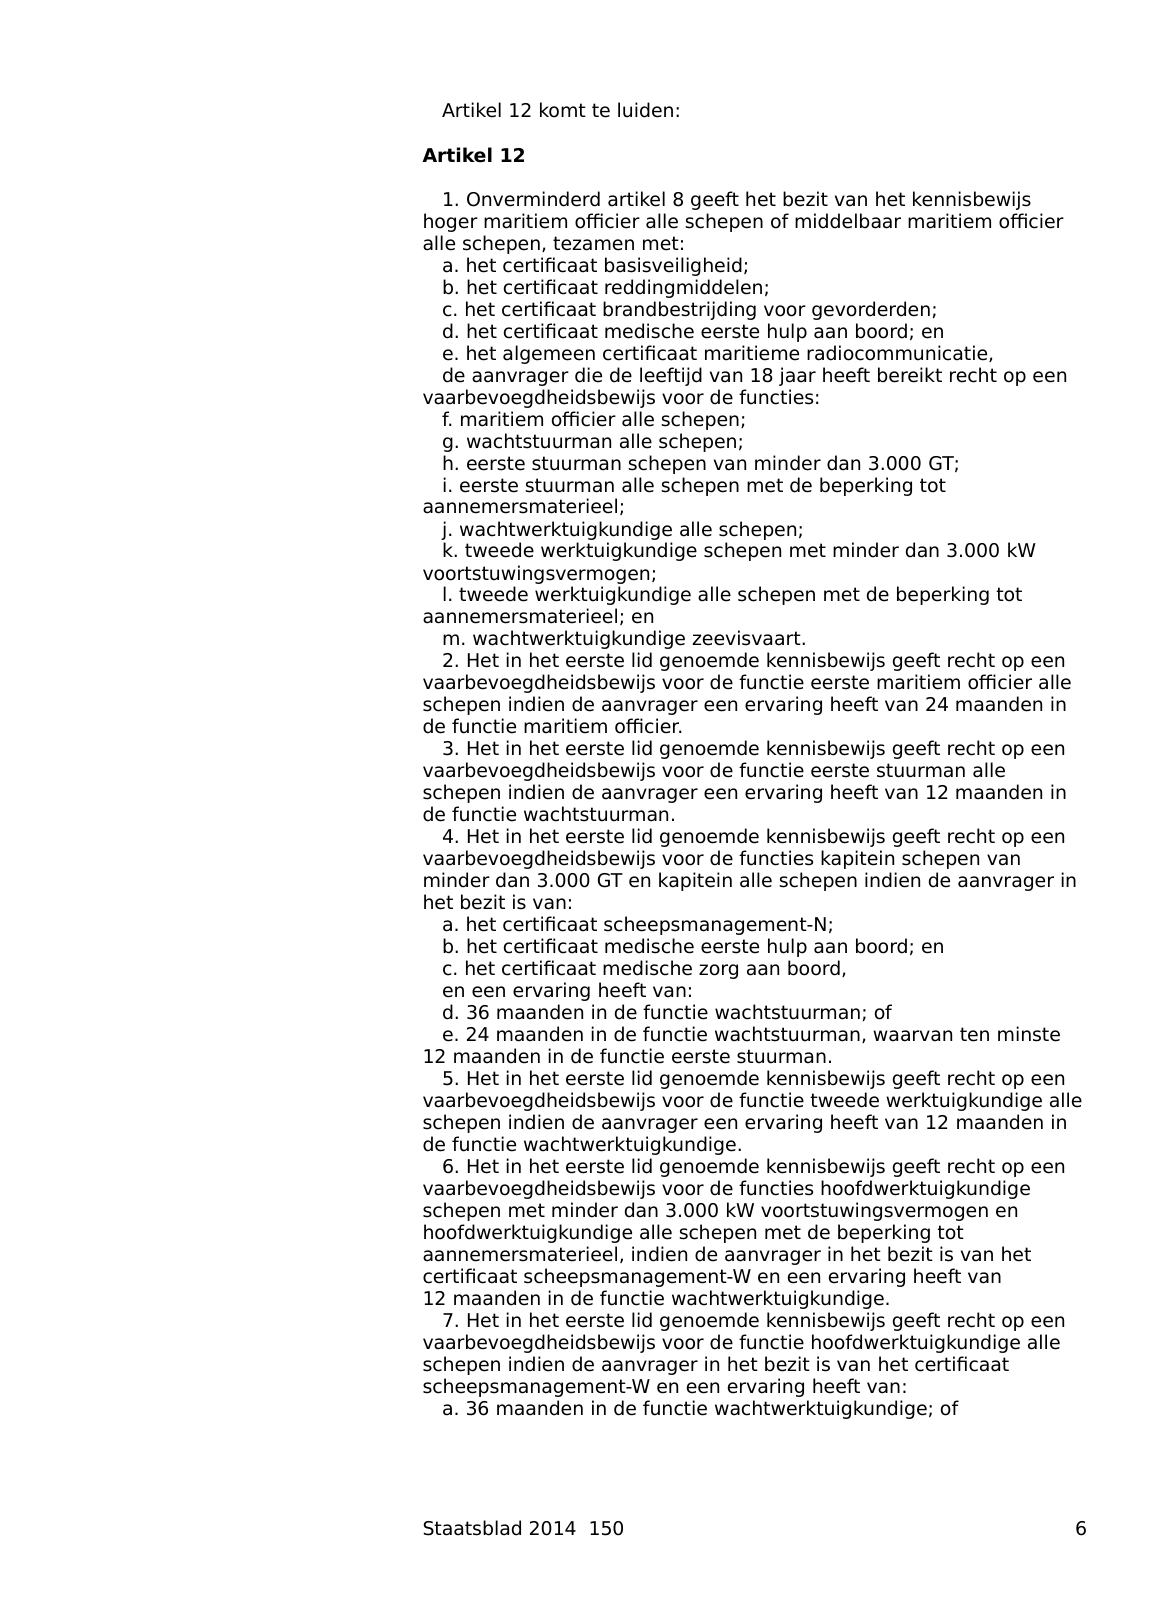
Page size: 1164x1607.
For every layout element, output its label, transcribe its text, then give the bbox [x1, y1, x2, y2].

text 3. Het in het eerste lid genoemde kennisbewijs geeft recht op een vaarbevoegdheidsbewijs voor de functie eerste stuurman alle schepen indien de aanvrager een ervaring heeft van 12 maanden in de functie wachtstuurman. [422, 738, 1087, 826]
text a. het certificaat scheepsmanagement-N; [422, 914, 1087, 936]
text 7. Het in het eerste lid genoemde kennisbewijs geeft recht op een vaarbevoegdheidsbewijs voor de functie hoofdwerktuigkundige alle schepen indien de aanvrager in het bezit is van het certificaat scheepsmanagement-W en een ervaring heeft van: [422, 1310, 1087, 1398]
text c. het certificaat brandbestrijding voor gevorderden; [422, 299, 1087, 321]
text g. wachtstuurman alle schepen; [422, 431, 1087, 452]
text d. 36 maanden in de functie wachtstuurman; of [422, 1002, 1087, 1024]
text a. 36 maanden in de functie wachtwerktuigkundige; of [422, 1398, 1087, 1419]
text a. het certificaat basisveiligheid; [422, 255, 1087, 277]
text i. eerste stuurman alle schepen met de beperking tot aannemersmaterieel; [422, 474, 1087, 518]
text en een ervaring heeft van: [422, 980, 1087, 1002]
text 2. Het in het eerste lid genoemde kennisbewijs geeft recht op een vaarbevoegdheidsbewijs voor de functie eerste maritiem officier alle schepen indien de aanvrager een ervaring heeft van 24 maanden in de functie maritiem officier. [422, 650, 1087, 738]
text h. eerste stuurman schepen van minder dan 3.000 GT; [422, 452, 1087, 474]
text 4. Het in het eerste lid genoemde kennisbewijs geeft recht op een vaarbevoegdheidsbewijs voor de functies kapitein schepen van minder dan 3.000 GT en kapitein alle schepen indien de aanvrager in het bezit is van: [422, 826, 1087, 914]
text m. wachtwerktuigkundige zeevisvaart. [422, 628, 1087, 650]
text 1. Onverminderd artikel 8 geeft het bezit van het kennisbewijs hoger maritiem officier alle schepen of middelbaar maritiem officier alle schepen, tezamen met: [422, 189, 1087, 255]
text f. maritiem officier alle schepen; [422, 408, 1087, 431]
text Artikel 12 komt te luiden: [422, 100, 1087, 122]
text l. tweede werktuigkundige alle schepen met de beperking tot aannemersmaterieel; en [422, 584, 1087, 628]
text e. 24 maanden in de functie wachtstuurman, waarvan ten minste 12 maanden in de functie eerste stuurman. [422, 1024, 1087, 1068]
text 6. Het in het eerste lid genoemde kennisbewijs geeft recht op een vaarbevoegdheidsbewijs voor de functies hoofdwerktuigkundige schepen met minder dan 3.000 kW voortstuwingsvermogen en hoofdwerktuigkundige alle schepen met de beperking tot aannemersmaterieel, indien de aanvrager in het bezit is van het certificaat scheepsmanagement-W en een ervaring heeft van 12 maanden in de functie wachtwerktuigkundige. [422, 1156, 1087, 1310]
text j. wachtwerktuigkundige alle schepen; [422, 518, 1087, 540]
text 5. Het in het eerste lid genoemde kennisbewijs geeft recht op een vaarbevoegdheidsbewijs voor de functie tweede werktuigkundige alle schepen indien de aanvrager een ervaring heeft van 12 maanden in de functie wachtwerktuigkundige. [422, 1068, 1087, 1156]
subtitle Artikel 12 [422, 144, 1087, 167]
text c. het certificaat medische zorg aan boord, [422, 958, 1087, 980]
text k. tweede werktuigkundige schepen met minder dan 3.000 kW voortstuwingsvermogen; [422, 540, 1087, 584]
text d. het certificaat medische eerste hulp aan boord; en [422, 321, 1087, 343]
text e. het algemeen certificaat maritieme radiocommunicatie, [422, 343, 1087, 364]
text b. het certificaat reddingmiddelen; [422, 277, 1087, 299]
text b. het certificaat medische eerste hulp aan boord; en [422, 936, 1087, 958]
text de aanvrager die de leeftijd van 18 jaar heeft bereikt recht op een vaarbevoegdheidsbewijs voor de functies: [422, 364, 1087, 408]
